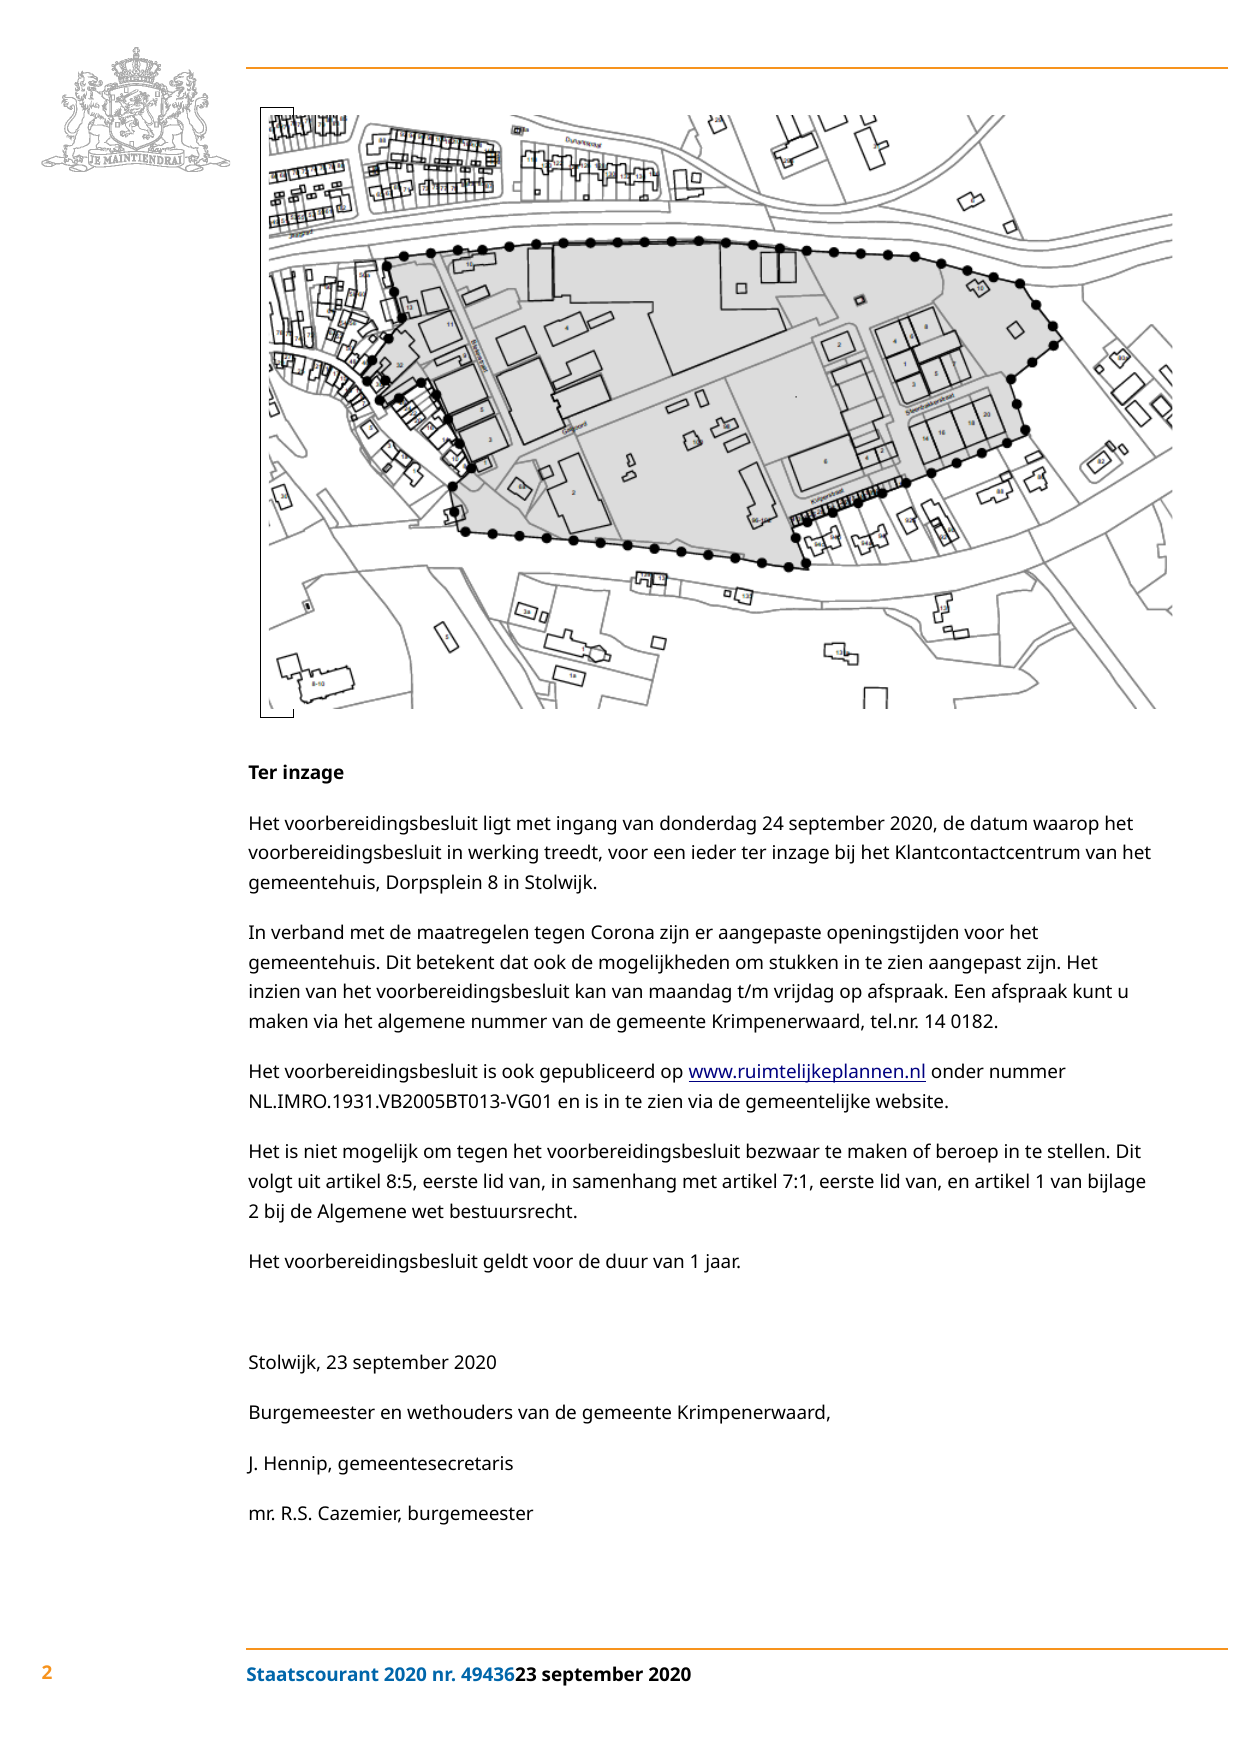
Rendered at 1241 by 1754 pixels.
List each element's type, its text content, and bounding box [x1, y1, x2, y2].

text Het is niet mogelijk om tegen het voorbereidingsbesluit bezwaar te maken of beroep in te stellen. Dit volgt uit artikel 8:5, eerste lid van, in samenhang met artikel 7:1, eerste lid van, en artikel 1 van bijlage 2 bij de Algemene wet bestuursrecht. [248, 1139, 1152, 1224]
text Het voorbereidingsbesluit is ook gepubliceerd op www.ruimtelijkeplannen.nl onder nummer NL.IMRO.1931.VB2005BT013-VG01 en is in te zien via de gemeentelijke website. [248, 1059, 1152, 1114]
text Het voorbereidingsbesluit geldt voor de duur van 1 jaar. [248, 1248, 1152, 1274]
text Ter inzage [248, 759, 1152, 785]
text Burgemeester en wethouders van de gemeente Krimpenerwaard, [248, 1399, 1152, 1425]
text mr. R.S. Cazemier, burgemeester [248, 1500, 1152, 1526]
text Het voorbereidingsbesluit ligt met ingang van donderdag 24 september 2020, de datum waarop het voorbereidingsbesluit in werking treedt, voor een ieder ter inzage bij het Klantcontactcentrum van het gemeentehuis, Dorpsplein 8 in Stolwijk. [248, 810, 1152, 895]
text In verband met de maatregelen tegen Corona zijn er aangepaste openingstijden voor het gemeentehuis. Dit betekent dat ook de mogelijkheden om stukken in te zien aangepast zijn. Het inzien van het voorbereidingsbesluit kan van maandag t/m vrijdag op afspraak. Een afspraak kunt u maken via het algemene nummer van de gemeente Krimpenerwaard, tel.nr. 14 0182. [248, 919, 1152, 1034]
picture [41, 47, 231, 172]
picture [268, 115, 1173, 709]
text J. Hennip, gemeentesecretaris [248, 1450, 1152, 1476]
text Stolwijk, 23 september 2020 [248, 1349, 1152, 1375]
